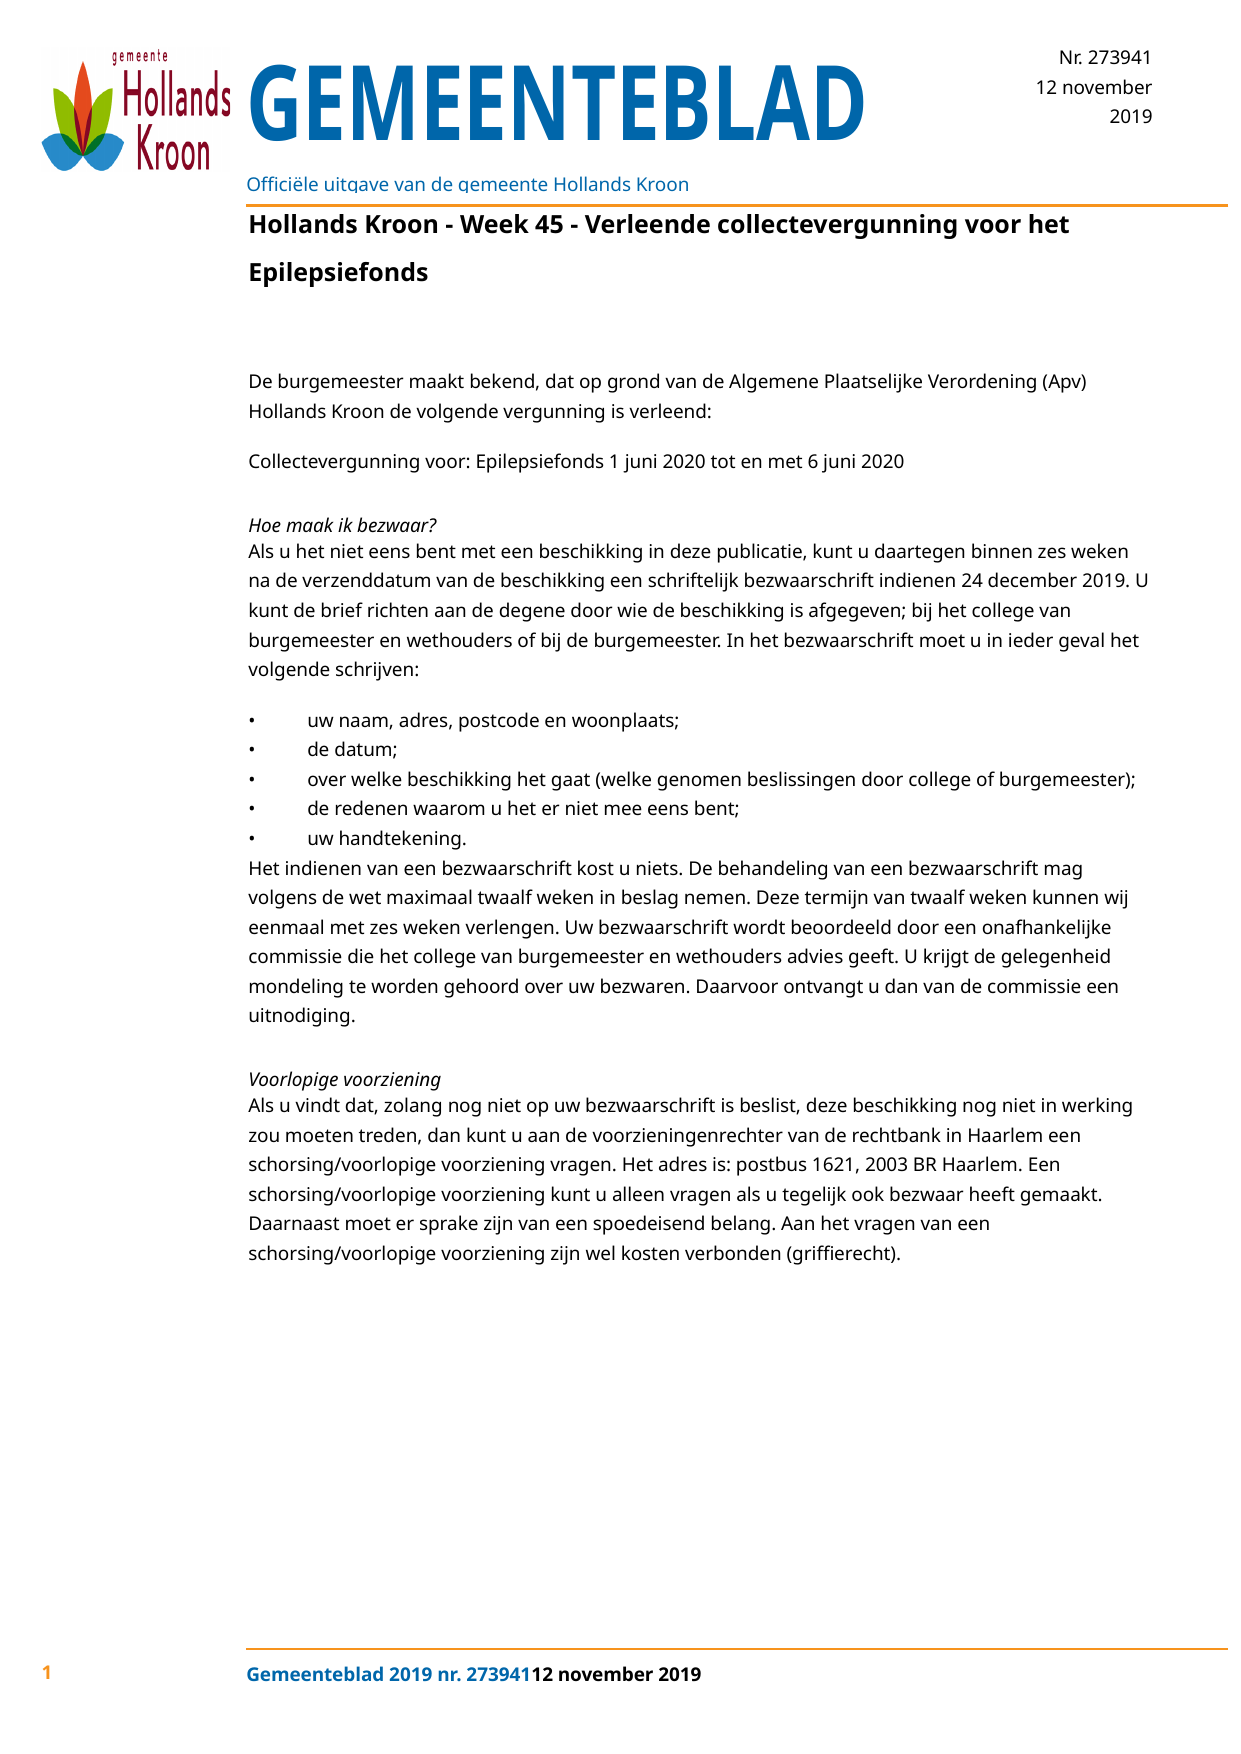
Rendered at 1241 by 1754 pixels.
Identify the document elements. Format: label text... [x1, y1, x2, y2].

text Als u vindt dat, zolang nog niet op uw bezwaarschrift is beslist, deze beschikking nog niet in werking zou moeten treden, dan kunt u aan de voorzieningenrechter van de rechtbank in Haarlem een schorsing/voorlopige voorziening vragen. Het adres is: postbus 1621, 2003 BR Haarlem. Een schorsing/voorlopige voorziening kunt u alleen vragen als u tegelijk ook bezwaar heeft gemaakt. Daarnaast moet er sprake zijn van een spoedeisend belang. Aan het vragen van een schorsing/voorlopige voorziening zijn wel kosten verbonden (griffierecht). [248, 1092, 1152, 1266]
list uw handtekening. [248, 825, 1152, 851]
text Collectevergunning voor: Epilepsiefonds 1 juni 2020 tot en met 6 juni 2020 [248, 448, 1152, 474]
text Hoe maak ik bezwaar? [248, 512, 1152, 538]
picture [41, 47, 231, 172]
list uw naam, adres, postcode en woonplaats; [248, 707, 1152, 732]
text Het indienen van een bezwaarschrift kost u niets. De behandeling van een bezwaarschrift mag volgens de wet maximaal twaalf weken in beslag nemen. Deze termijn van twaalf weken kunnen wij eenmaal met zes weken verlengen. Uw bezwaarschrift wordt beoordeeld door een onafhankelijke commissie die het college van burgemeester en wethouders advies geeft. U krijgt de gelegenheid mondeling te worden gehoord over uw bezwaren. Daarvoor ontvangt u dan van de commissie een uitnodiging. [248, 855, 1152, 1028]
list over welke beschikking het gaat (welke genomen beslissingen door college of burgemeester); [248, 766, 1152, 792]
text Voorlopige voorziening [248, 1067, 1152, 1092]
text Hollands Kroon - Week 45 - Verleende collectevergunning voor het Epilepsiefonds [248, 207, 1152, 288]
text Als u het niet eens bent met een beschikking in deze publicatie, kunt u daartegen binnen zes weken na de verzenddatum van de beschikking een schriftelijk bezwaarschrift indienen 24 december 2019. U kunt de brief richten aan de degene door wie de beschikking is afgegeven; bij het college van burgemeester en wethouders of bij de burgemeester. In het bezwaarschrift moet u in ieder geval het volgende schrijven: [248, 538, 1152, 682]
text De burgemeester maakt bekend, dat op grond van de Algemene Plaatselijke Verordening (Apv) Hollands Kroon de volgende vergunning is verleend: [248, 368, 1152, 424]
list de datum; [248, 736, 1152, 762]
list de redenen waarom u het er niet mee eens bent; [248, 796, 1152, 821]
